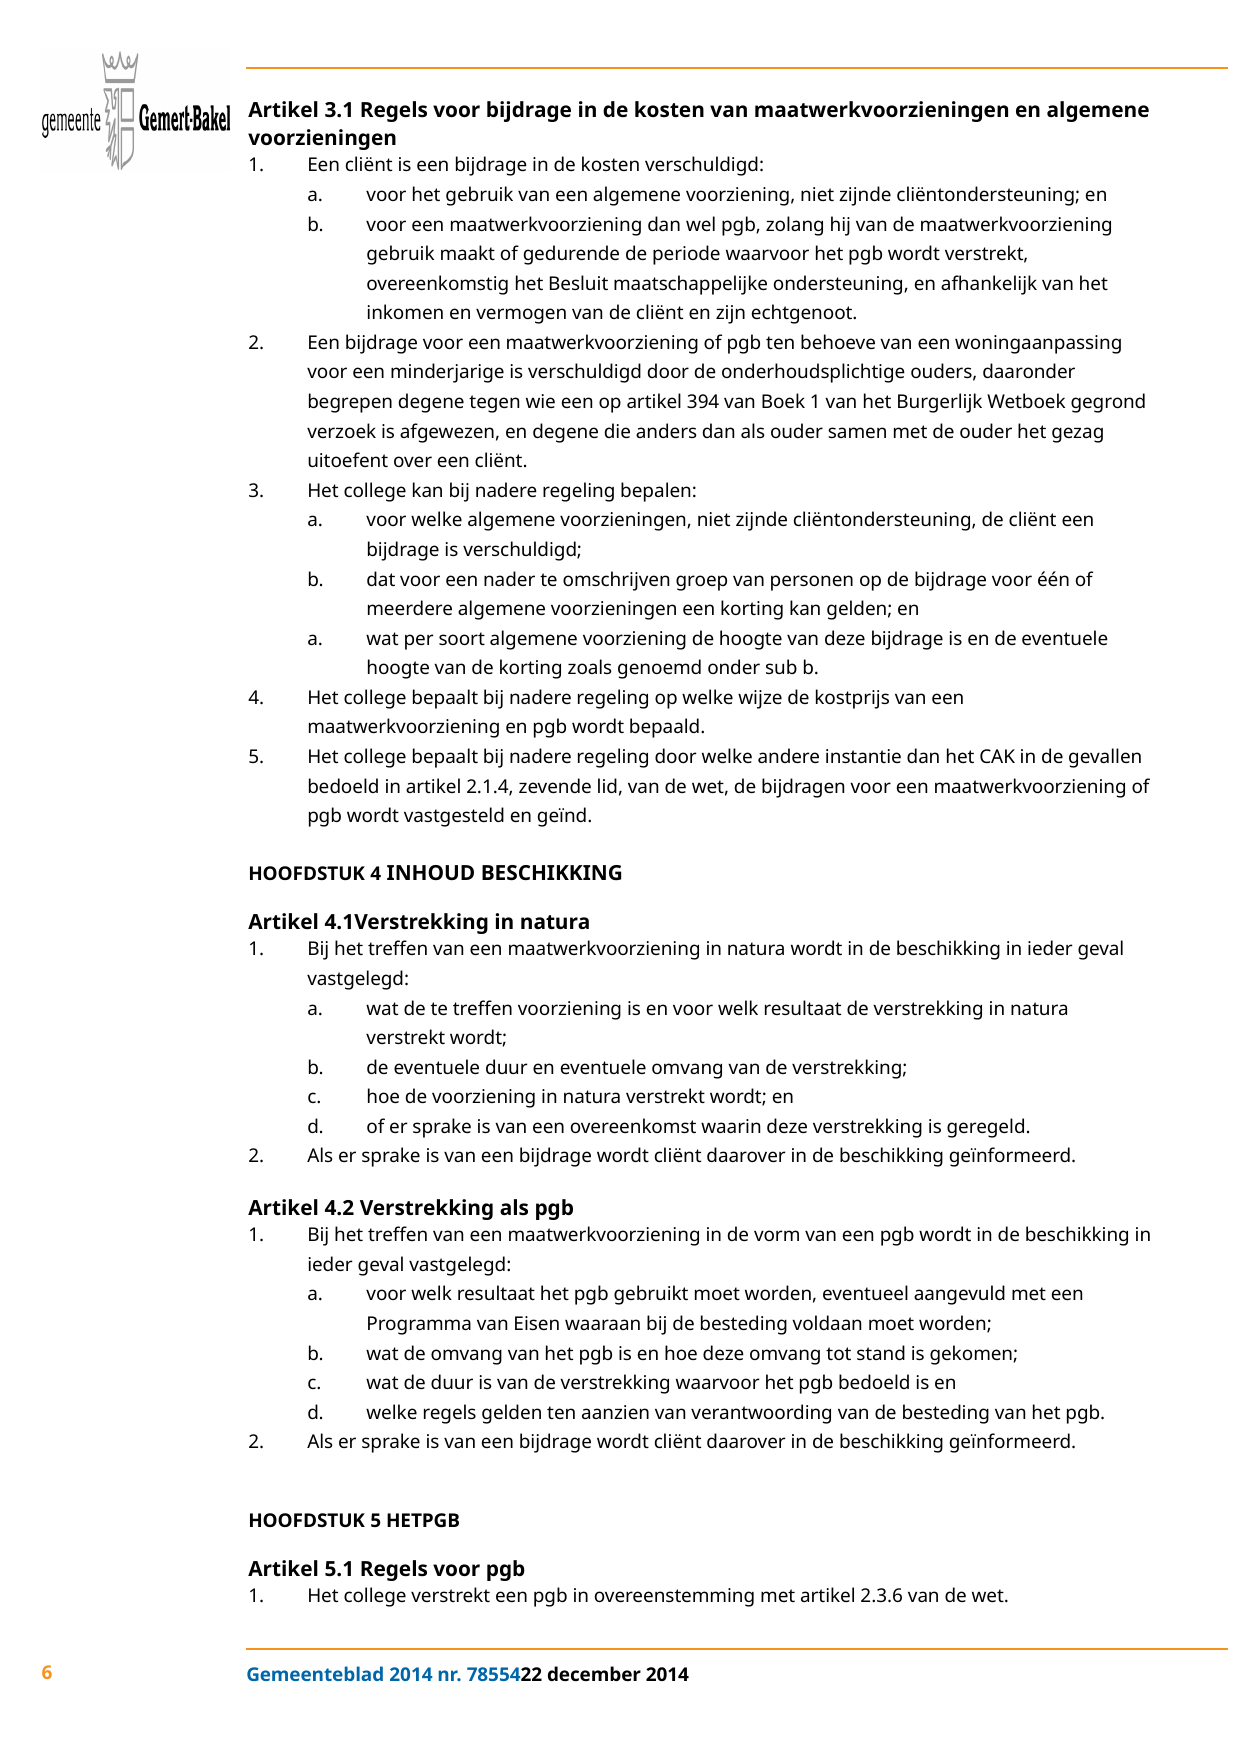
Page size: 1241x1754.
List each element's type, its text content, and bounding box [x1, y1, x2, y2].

list wat de te treffen voorziening is en voor welk resultaat de verstrekking in natura verstrekt wordt; [307, 995, 1152, 1050]
list Als er sprake is van een bijdrage wordt cliënt daarover in de beschikking geïnformeerd. [248, 1428, 1152, 1454]
list Als er sprake is van een bijdrage wordt cliënt daarover in de beschikking geïnformeerd. [248, 1143, 1152, 1168]
list Het college kan bij nadere regeling bepalen: [248, 477, 1152, 503]
list wat de duur is van de verstrekking waarvoor het pgb bedoeld is en [307, 1369, 1152, 1395]
list voor welk resultaat het pgb gebruikt moet worden, eventueel aangevuld met een Programma van Eisen waaraan bij de besteding voldaan moet worden; [307, 1281, 1152, 1336]
list welke regels gelden ten aanzien van verantwoording van de besteding van het pgb. [307, 1399, 1152, 1425]
list hoe de voorziening in natura verstrekt wordt; en [307, 1083, 1152, 1109]
text Artikel 5.1 Regels voor pgb [248, 1554, 1152, 1582]
list voor het gebruik van een algemene voorziening, niet zijnde cliëntondersteuning; en [307, 181, 1152, 207]
text HOOFDSTUK 5 HETPGB [248, 1505, 1152, 1533]
text Artikel 3.1 Regels voor bijdrage in de kosten van maatwerkvoorzieningen en algemene voorzieningen [248, 95, 1152, 152]
list Het college bepaalt bij nadere regeling op welke wijze de kostprijs van een maatwerkvoorziening en pgb wordt bepaald. [248, 684, 1152, 739]
list dat voor een nader te omschrijven groep van personen op de bijdrage voor één of meerdere algemene voorzieningen een korting kan gelden; en [307, 566, 1152, 621]
list Een bijdrage voor een maatwerkvoorziening of pgb ten behoeve van een woningaanpassing voor een minderjarige is verschuldigd door de onderhoudsplichtige ouders, daaronder begrepen degene tegen wie een op artikel 394 van Boek 1 van het Burgerlijk Wetboek gegrond verzoek is afgewezen, en degene die anders dan als ouder samen met de ouder het gezag uitoefent over een cliënt. [248, 329, 1152, 473]
list Een cliënt is een bijdrage in de kosten verschuldigd: [248, 152, 1152, 177]
list Bij het treffen van een maatwerkvoorziening in de vorm van een pgb wordt in de beschikking in ieder geval vastgelegd: [248, 1221, 1152, 1277]
text Artikel 4.2 Verstrekking als pgb [248, 1193, 1152, 1221]
list Het college bepaalt bij nadere regeling door welke andere instantie dan het CAK in de gevallen bedoeld in artikel 2.1.4, zevende lid, van de wet, de bijdragen voor een maatwerkvoorziening of pgb wordt vastgesteld en geïnd. [248, 743, 1152, 828]
text Artikel 4.1Verstrekking in natura [248, 907, 1152, 936]
list Het college verstrekt een pgb in overeenstemming met artikel 2.3.6 van de wet. [248, 1582, 1152, 1608]
list voor welke algemene voorzieningen, niet zijnde cliëntondersteuning, de cliënt een bijdrage is verschuldigd; [307, 507, 1152, 562]
list de eventuele duur en eventuele omvang van de verstrekking; [307, 1054, 1152, 1079]
list wat per soort algemene voorziening de hoogte van deze bijdrage is en de eventuele hoogte van de korting zoals genoemd onder sub b. [307, 625, 1152, 680]
list of er sprake is van een overeenkomst waarin deze verstrekking is geregeld. [307, 1113, 1152, 1139]
list wat de omvang van het pgb is en hoe deze omvang tot stand is gekomen; [307, 1340, 1152, 1366]
picture [41, 47, 231, 172]
text HOOFDSTUK 4 INHOUD BESCHIKKING [248, 858, 1152, 886]
list voor een maatwerkvoorziening dan wel pgb, zolang hij van de maatwerkvoorziening gebruik maakt of gedurende de periode waarvoor het pgb wordt verstrekt, overeenkomstig het Besluit maatschappelijke ondersteuning, en afhankelijk van het inkomen en vermogen van de cliënt en zijn echtgenoot. [307, 211, 1152, 325]
list Bij het treffen van een maatwerkvoorziening in natura wordt in de beschikking in ieder geval vastgelegd: [248, 936, 1152, 991]
